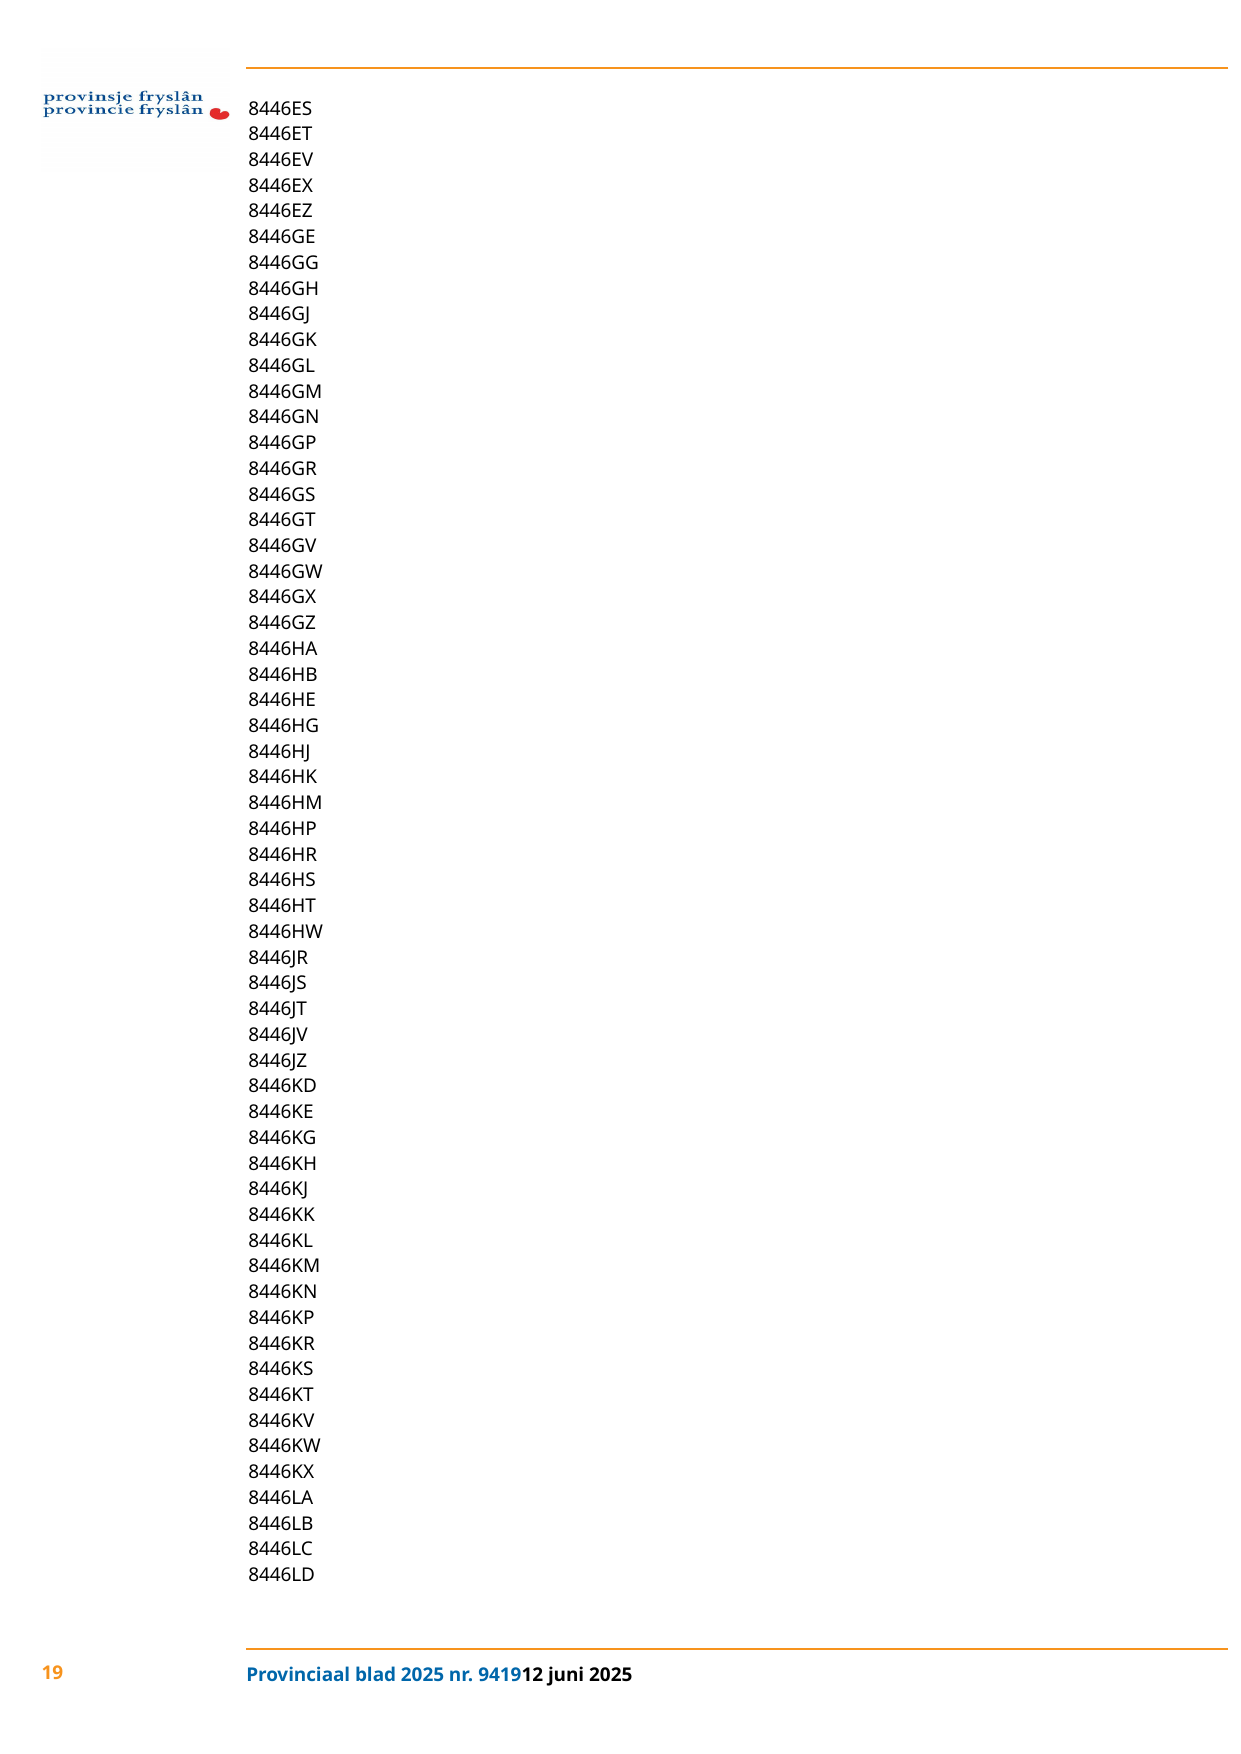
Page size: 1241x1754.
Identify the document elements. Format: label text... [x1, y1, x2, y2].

table_cell 8446JV [248, 1021, 1152, 1047]
table_cell 8446GH [248, 275, 1152, 301]
table_cell 8446HP [248, 815, 1152, 841]
table_cell 8446JT [248, 995, 1152, 1021]
table_cell 8446HA [248, 635, 1152, 661]
table_cell 8446LC [248, 1536, 1152, 1561]
table_cell 8446KW [248, 1433, 1152, 1458]
table_cell 8446KK [248, 1201, 1152, 1227]
table_cell 8446KG [248, 1124, 1152, 1150]
table_cell 8446GX [248, 584, 1152, 609]
table_cell 8446GP [248, 429, 1152, 455]
table_cell 8446GS [248, 481, 1152, 506]
table_cell 8446GK [248, 326, 1152, 352]
table_cell 8446KV [248, 1407, 1152, 1433]
table_cell 8446GJ [248, 301, 1152, 326]
table_cell 8446HR [248, 841, 1152, 867]
table_cell 8446KR [248, 1330, 1152, 1356]
table_cell 8446GZ [248, 609, 1152, 635]
table_cell 8446GV [248, 532, 1152, 558]
table_cell 8446HG [248, 712, 1152, 738]
table_cell 8446HM [248, 790, 1152, 815]
table_cell 8446KS [248, 1356, 1152, 1381]
table_cell 8446GE [248, 224, 1152, 249]
table_cell 8446KX [248, 1459, 1152, 1484]
table_cell 8446KN [248, 1278, 1152, 1304]
table_cell 8446GW [248, 558, 1152, 584]
picture [41, 47, 231, 172]
table_cell 8446ES [248, 95, 1152, 121]
table_cell 8446GT [248, 506, 1152, 532]
table_cell 8446HK [248, 764, 1152, 789]
table_cell 8446GL [248, 352, 1152, 378]
table_cell 8446HB [248, 661, 1152, 687]
table_cell 8446EZ [248, 198, 1152, 223]
table_cell 8446JR [248, 944, 1152, 969]
table_cell 8446KE [248, 1098, 1152, 1124]
table_cell 8446GG [248, 249, 1152, 275]
table_cell 8446LB [248, 1510, 1152, 1536]
table_cell 8446LD [248, 1561, 1152, 1587]
table_cell 8446KD [248, 1073, 1152, 1098]
table_cell 8446HJ [248, 738, 1152, 764]
table_cell 8446LA [248, 1484, 1152, 1510]
table_cell 8446HE [248, 687, 1152, 712]
table_cell 8446GM [248, 378, 1152, 403]
table_cell 8446KJ [248, 1175, 1152, 1201]
table_cell 8446EV [248, 146, 1152, 172]
table_cell 8446KT [248, 1381, 1152, 1407]
table_cell 8446HS [248, 867, 1152, 892]
table_cell 8446KL [248, 1227, 1152, 1253]
table_cell 8446JS [248, 970, 1152, 995]
table_cell 8446HW [248, 918, 1152, 944]
table_cell 8446GR [248, 455, 1152, 481]
table_cell 8446KP [248, 1304, 1152, 1330]
table_cell 8446KH [248, 1150, 1152, 1175]
table_cell 8446KM [248, 1253, 1152, 1278]
table_cell 8446HT [248, 893, 1152, 918]
table_cell 8446GN [248, 404, 1152, 429]
table_cell 8446JZ [248, 1047, 1152, 1072]
table_cell 8446EX [248, 172, 1152, 198]
table_cell 8446ET [248, 121, 1152, 146]
